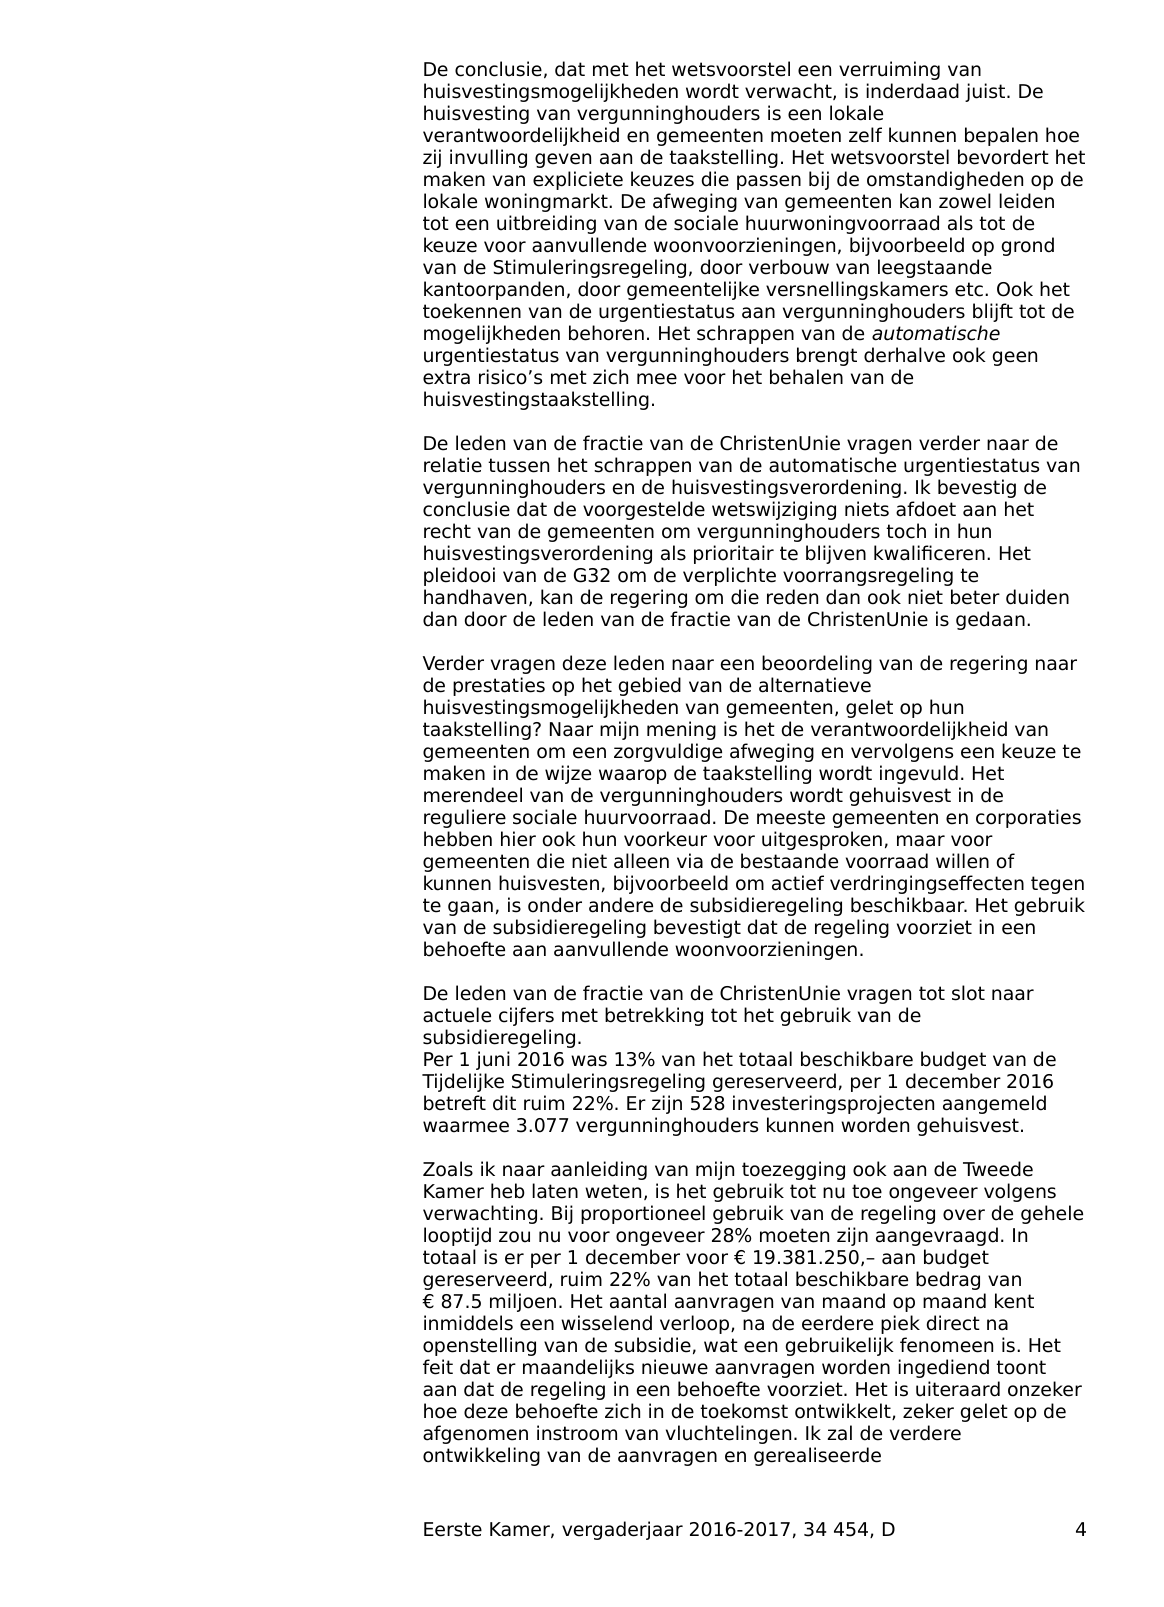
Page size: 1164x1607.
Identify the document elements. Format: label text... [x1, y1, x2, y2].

text Per 1 juni 2016 was 13% van het totaal beschikbare budget van de Tijdelijke Stimuleringsregeling gereserveerd, per 1 december 2016 betreft dit ruim 22%. Er zijn 528 investeringsprojecten aangemeld waarmee 3.077 vergunninghouders kunnen worden gehuisvest. [422, 1049, 1087, 1137]
text Verder vragen deze leden naar een beoordeling van de regering naar de prestaties op het gebied van de alternatieve huisvestingsmogelijkheden van gemeenten, gelet op hun taakstelling? Naar mijn mening is het de verantwoordelijkheid van gemeenten om een zorgvuldige afweging en vervolgens een keuze te maken in de wijze waarop de taakstelling wordt ingevuld. Het merendeel van de vergunninghouders wordt gehuisvest in de reguliere sociale huurvoorraad. De meeste gemeenten en corporaties hebben hier ook hun voorkeur voor uitgesproken, maar voor gemeenten die niet alleen via de bestaande voorraad willen of kunnen huisvesten, bijvoorbeeld om actief verdringingseffecten tegen te gaan, is onder andere de subsidieregeling beschikbaar. Het gebruik van de subsidieregeling bevestigt dat de regeling voorziet in een behoefte aan aanvullende woonvoorzieningen. [422, 653, 1087, 961]
text De leden van de fractie van de ChristenUnie vragen verder naar de relatie tussen het schrappen van de automatische urgentiestatus van vergunninghouders en de huisvestingsverordening. Ik bevestig de conclusie dat de voorgestelde wetswijziging niets afdoet aan het recht van de gemeenten om vergunninghouders toch in hun huisvestingsverordening als prioritair te blijven kwalificeren. Het pleidooi van de G32 om de verplichte voorrangsregeling te handhaven, kan de regering om die reden dan ook niet beter duiden dan door de leden van de fractie van de ChristenUnie is gedaan. [422, 433, 1087, 631]
text De conclusie, dat met het wetsvoorstel een verruiming van huisvestingsmogelijkheden wordt verwacht, is inderdaad juist. De huisvesting van vergunninghouders is een lokale verantwoordelijkheid en gemeenten moeten zelf kunnen bepalen hoe zij invulling geven aan de taakstelling. Het wetsvoorstel bevordert het maken van expliciete keuzes die passen bij de omstandigheden op de lokale woningmarkt. De afweging van gemeenten kan zowel leiden tot een uitbreiding van de sociale huurwoningvoorraad als tot de keuze voor aanvullende woonvoorzieningen, bijvoorbeeld op grond van de Stimuleringsregeling, door verbouw van leegstaande kantoorpanden, door gemeentelijke versnellingskamers etc. Ook het toekennen van de urgentiestatus aan vergunninghouders blijft tot de mogelijkheden behoren. Het schrappen van de automatische urgentiestatus van vergunninghouders brengt derhalve ook geen extra risico’s met zich mee voor het behalen van de huisvestingstaakstelling. [422, 59, 1087, 411]
text Zoals ik naar aanleiding van mijn toezegging ook aan de Tweede Kamer heb laten weten, is het gebruik tot nu toe ongeveer volgens verwachting. Bij proportioneel gebruik van de regeling over de gehele looptijd zou nu voor ongeveer 28% moeten zijn aangevraagd. In totaal is er per 1 december voor € 19.381.250,– aan budget gereserveerd, ruim 22% van het totaal beschikbare bedrag van € 87.5 miljoen. Het aantal aanvragen van maand op maand kent inmiddels een wisselend verloop, na de eerdere piek direct na openstelling van de subsidie, wat een gebruikelijk fenomeen is. Het feit dat er maandelijks nieuwe aanvragen worden ingediend toont aan dat de regeling in een behoefte voorziet. Het is uiteraard onzeker hoe deze behoefte zich in de toekomst ontwikkelt, zeker gelet op de afgenomen instroom van vluchtelingen. Ik zal de verdere ontwikkeling van de aanvragen en gerealiseerde [422, 1159, 1087, 1467]
text De leden van de fractie van de ChristenUnie vragen tot slot naar actuele cijfers met betrekking tot het gebruik van de subsidieregeling. [422, 983, 1087, 1049]
